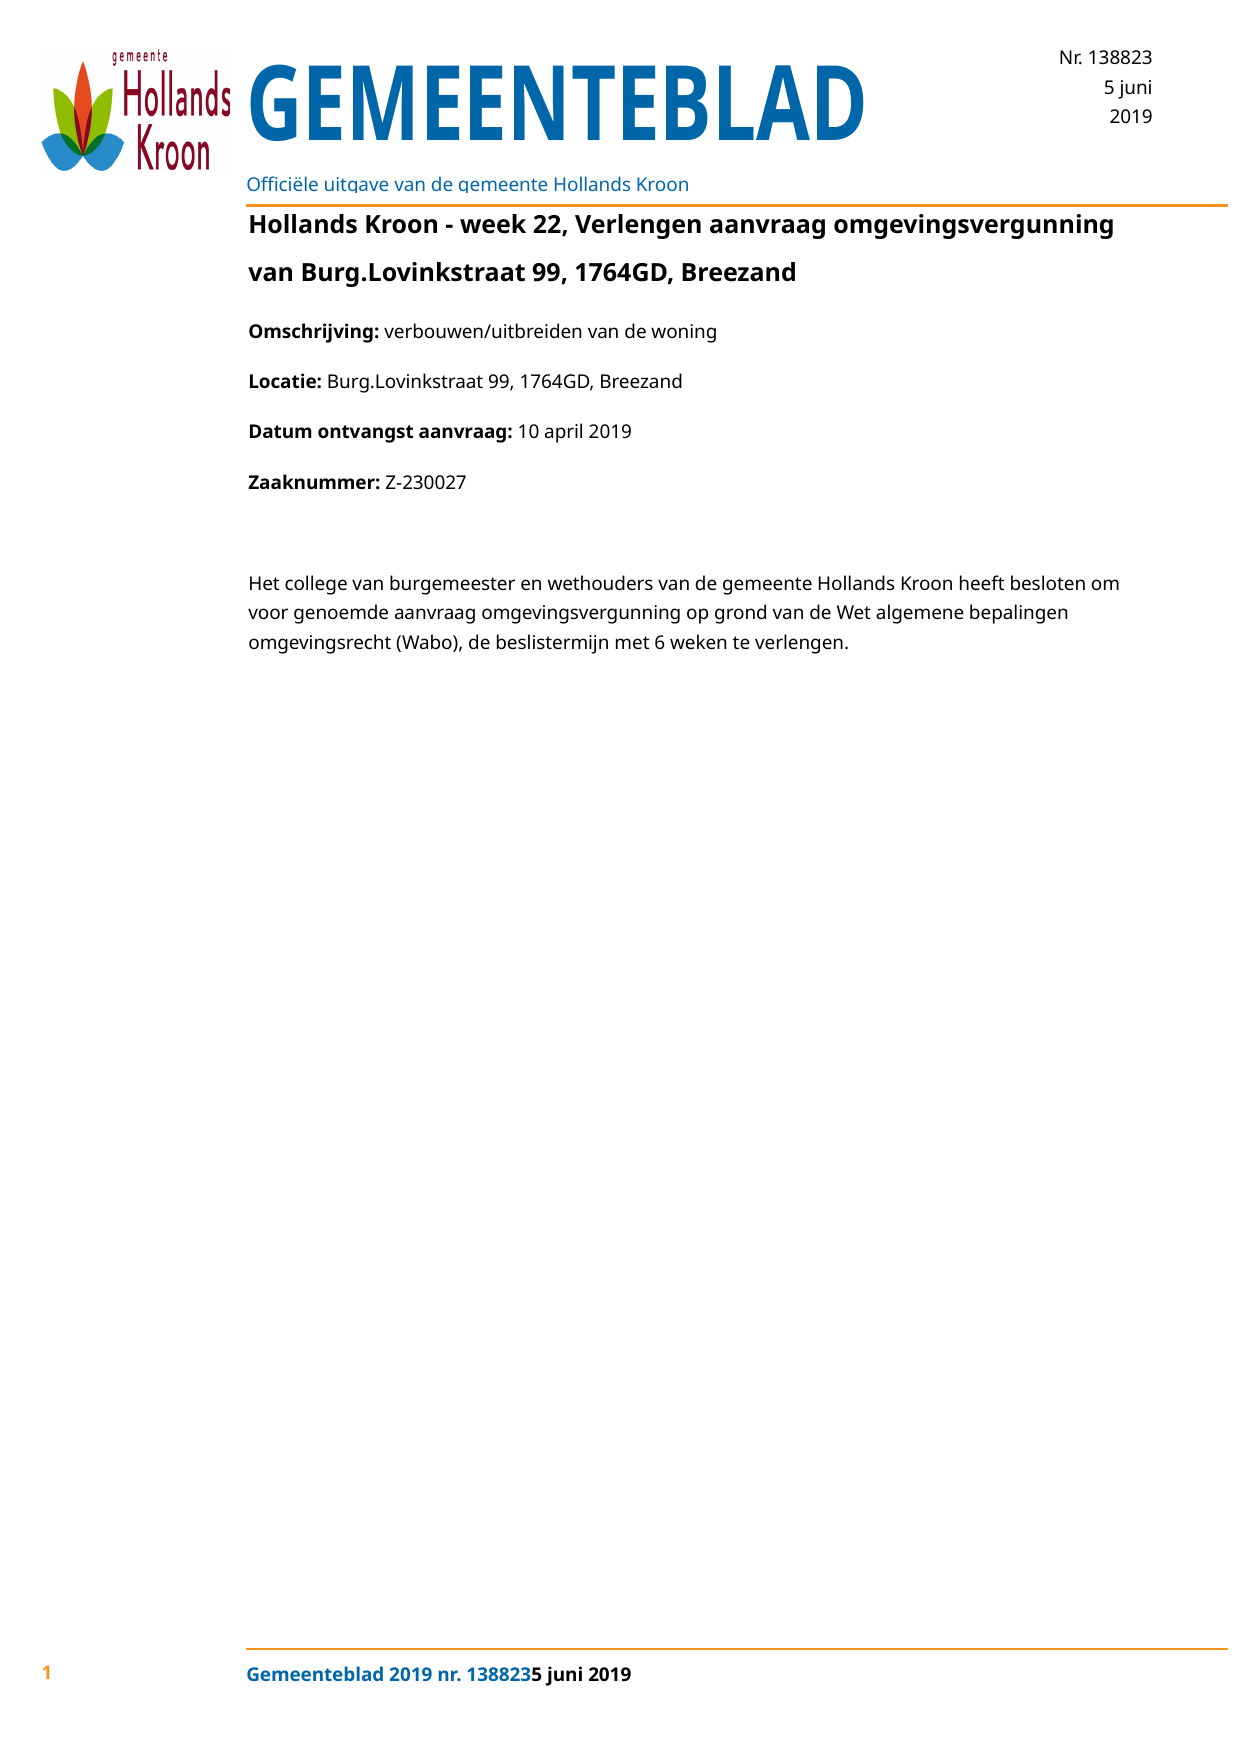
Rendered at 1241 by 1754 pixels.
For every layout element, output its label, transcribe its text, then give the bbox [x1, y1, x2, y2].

text Omschrijving: verbouwen/uitbreiden van de woning [248, 318, 1152, 344]
text Het college van burgemeester en wethouders van de gemeente Hollands Kroon heeft besloten om voor genoemde aanvraag omgevingsvergunning op grond van de Wet algemene bepalingen omgevingsrecht (Wabo), de beslistermijn met 6 weken te verlengen. [248, 570, 1152, 655]
text Locatie: Burg.Lovinkstraat 99, 1764GD, Breezand [248, 368, 1152, 394]
text Hollands Kroon - week 22, Verlengen aanvraag omgevingsvergunning van Burg.Lovinkstraat 99, 1764GD, Breezand [248, 207, 1152, 288]
text Datum ontvangst aanvraag: 10 april 2019 [248, 419, 1152, 444]
text Zaaknummer: Z-230027 [248, 469, 1152, 495]
picture [41, 47, 231, 172]
